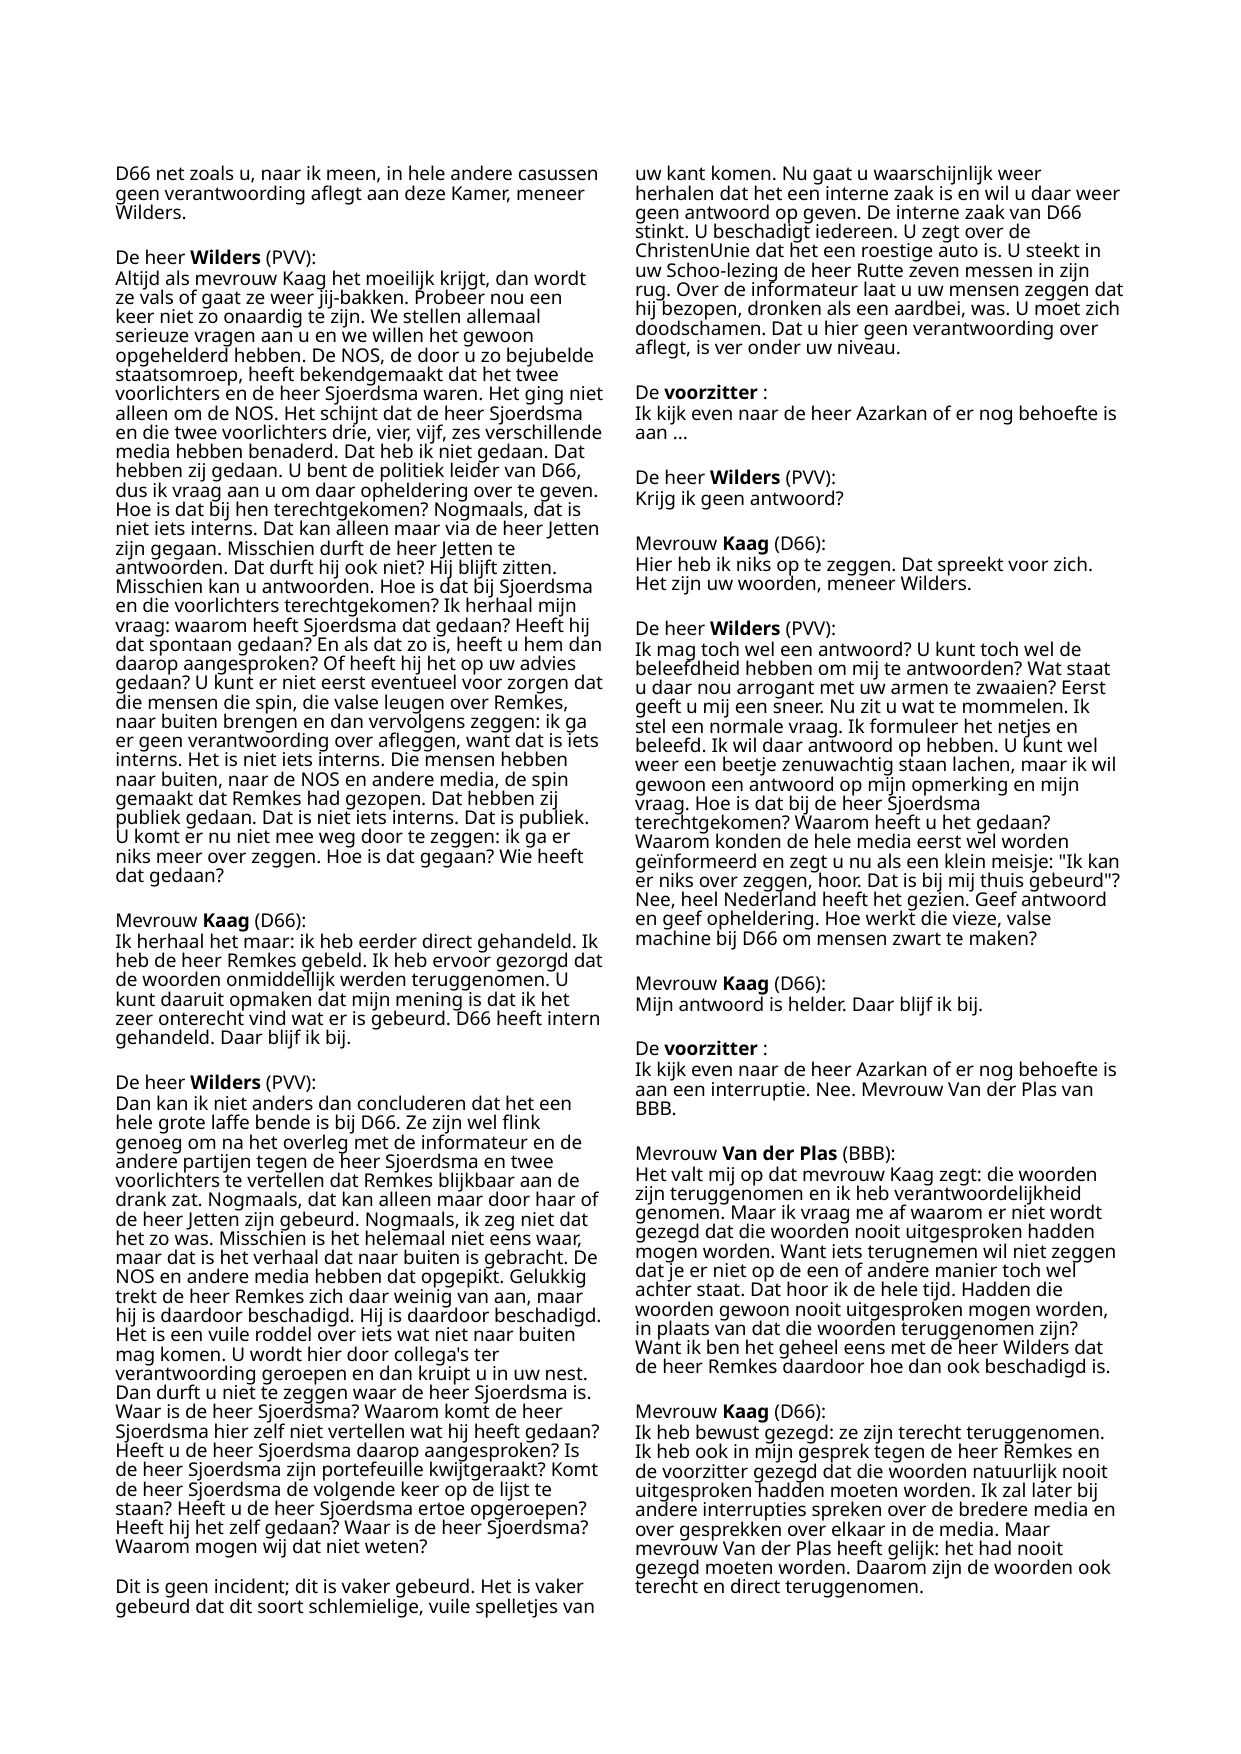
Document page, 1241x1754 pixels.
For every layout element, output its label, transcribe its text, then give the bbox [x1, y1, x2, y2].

text Het valt mij op dat mevrouw Kaag zegt: die woorden zijn teruggenomen en ik heb verantwoordelijkheid genomen. Maar ik vraag me af waarom er niet wordt gezegd dat die woorden nooit uitgesproken hadden mogen worden. Want iets terugnemen wil niet zeggen dat je er niet op de een of andere manier toch wel achter staat. Dat hoor ik de hele tijd. Hadden die woorden gewoon nooit uitgesproken mogen worden, in plaats van dat die woorden teruggenomen zijn? Want ik ben het geheel eens met de heer Wilders dat de heer Remkes daardoor hoe dan ook beschadigd is. [635, 1166, 1125, 1378]
text Ik heb bewust gezegd: ze zijn terecht teruggenomen. Ik heb ook in mijn gesprek tegen de heer Remkes en de voorzitter gezegd dat die woorden natuurlijk nooit uitgesproken hadden moeten worden. Ik zal later bij andere interrupties spreken over de bredere media en over gesprekken over elkaar in de media. Maar mevrouw Van der Plas heeft gelijk: het had nooit gezegd moeten worden. Daarom zijn de woorden ook terecht en direct teruggenomen. [635, 1424, 1125, 1598]
text De heer Wilders (PVV): [115, 244, 605, 270]
text Ik mag toch wel een antwoord? U kunt toch wel de beleefdheid hebben om mij te antwoorden? Wat staat u daar nou arrogant met uw armen te zwaaien? Eerst geeft u mij een sneer. Nu zit u wat te mommelen. Ik stel een normale vraag. Ik formuleer het netjes en beleefd. Ik wil daar antwoord op hebben. U kunt wel weer een beetje zenuwachtig staan lachen, maar ik wil gewoon een antwoord op mijn opmerking en mijn vraag. Hoe is dat bij de heer Sjoerdsma terechtgekomen? Waarom heeft u het gedaan? Waarom konden de hele media eerst wel worden geïnformeerd en zegt u nu als een klein meisje: "Ik kan er niks over zeggen, hoor. Dat is bij mij thuis gebeurd"? Nee, heel Nederland heeft het gezien. Geef antwoord en geef opheldering. Hoe werkt die vieze, valse machine bij D66 om mensen zwart te maken? [635, 641, 1125, 949]
text Dit is geen incident; dit is vaker gebeurd. Het is vaker gebeurd dat dit soort schlemielige, vuile spelletjes van [115, 1578, 605, 1617]
text Mevrouw Kaag (D66): [115, 907, 605, 933]
text Altijd als mevrouw Kaag het moeilijk krijgt, dan wordt ze vals of gaat ze weer jij-bakken. Probeer nou een keer niet zo onaardig te zijn. We stellen allemaal serieuze vragen aan u en we willen het gewoon opgehelderd hebben. De NOS, de door u zo bejubelde staatsomroep, heeft bekendgemaakt dat het twee voorlichters en de heer Sjoerdsma waren. Het ging niet alleen om de NOS. Het schijnt dat de heer Sjoerdsma en die twee voorlichters drie, vier, vijf, zes verschillende media hebben benaderd. Dat heb ik niet gedaan. Dat hebben zij gedaan. U bent de politiek leider van D66, dus ik vraag aan u om daar opheldering over te geven. Hoe is dat bij hen terechtgekomen? Nogmaals, dat is niet iets interns. Dat kan alleen maar via de heer Jetten zijn gegaan. Misschien durft de heer Jetten te antwoorden. Dat durft hij ook niet? Hij blijft zitten. Misschien kan u antwoorden. Hoe is dat bij Sjoerdsma en die voorlichters terechtgekomen? Ik herhaal mijn vraag: waarom heeft Sjoerdsma dat gedaan? Heeft hij dat spontaan gedaan? En als dat zo is, heeft u hem dan daarop aangesproken? Of heeft hij het op uw advies gedaan? U kunt er niet eerst eventueel voor zorgen dat die mensen die spin, die valse leugen over Remkes, naar buiten brengen en dan vervolgens zeggen: ik ga er geen verantwoording over afleggen, want dat is iets interns. Het is niet iets interns. Die mensen hebben naar buiten, naar de NOS en andere media, de spin gemaakt dat Remkes had gezopen. Dat hebben zij publiek gedaan. Dat is niet iets interns. Dat is publiek. U komt er nu niet mee weg door te zeggen: ik ga er niks meer over zeggen. Hoe is dat gegaan? Wie heeft dat gedaan? [115, 270, 605, 886]
text Hier heb ik niks op te zeggen. Dat spreekt voor zich. Het zijn uw woorden, meneer Wilders. [635, 556, 1125, 594]
text Mevrouw Kaag (D66): [635, 970, 1125, 996]
text Ik kijk even naar de heer Azarkan of er nog behoefte is aan ... [635, 404, 1125, 443]
text D66 net zoals u, naar ik meen, in hele andere casussen geen verantwoording aflegt aan deze Kamer, meneer Wilders. [115, 165, 605, 223]
text uw kant komen. Nu gaat u waarschijnlijk weer herhalen dat het een interne zaak is en wil u daar weer geen antwoord op geven. De interne zaak van D66 stinkt. U beschadigt iedereen. U zegt over de ChristenUnie dat het een roestige auto is. U steekt in uw Schoo-lezing de heer Rutte zeven messen in zijn rug. Over de informateur laat u uw mensen zeggen dat hij bezopen, dronken als een aardbei, was. U moet zich doodschamen. Dat u hier geen verantwoording over aflegt, is ver onder uw niveau. [635, 165, 1125, 358]
text De voorzitter : [635, 379, 1125, 404]
text Krijg ik geen antwoord? [635, 490, 1125, 509]
text De heer Wilders (PVV): [115, 1069, 605, 1095]
text Mevrouw Kaag (D66): [635, 1398, 1125, 1424]
text Mevrouw Kaag (D66): [635, 530, 1125, 556]
text De heer Wilders (PVV): [635, 615, 1125, 641]
text Mevrouw Van der Plas (BBB): [635, 1140, 1125, 1166]
text Mijn antwoord is helder. Daar blijf ik bij. [635, 996, 1125, 1015]
text De voorzitter : [635, 1036, 1125, 1061]
text Dan kan ik niet anders dan concluderen dat het een hele grote laffe bende is bij D66. Ze zijn wel flink genoeg om na het overleg met de informateur en de andere partijen tegen de heer Sjoerdsma en twee voorlichters te vertellen dat Remkes blijkbaar aan de drank zat. Nogmaals, dat kan alleen maar door haar of de heer Jetten zijn gebeurd. Nogmaals, ik zeg niet dat het zo was. Misschien is het helemaal niet eens waar, maar dat is het verhaal dat naar buiten is gebracht. De NOS en andere media hebben dat opgepikt. Gelukkig trekt de heer Remkes zich daar weinig van aan, maar hij is daardoor beschadigd. Hij is daardoor beschadigd. Het is een vuile roddel over iets wat niet naar buiten mag komen. U wordt hier door collega's ter verantwoording geroepen en dan kruipt u in uw nest. Dan durft u niet te zeggen waar de heer Sjoerdsma is. Waar is de heer Sjoerdsma? Waarom komt de heer Sjoerdsma hier zelf niet vertellen wat hij heeft gedaan? Heeft u de heer Sjoerdsma daarop aangesproken? Is de heer Sjoerdsma zijn portefeuille kwijtgeraakt? Komt de heer Sjoerdsma de volgende keer op de lijst te staan? Heeft u de heer Sjoerdsma ertoe opgeroepen? Heeft hij het zelf gedaan? Waar is de heer Sjoerdsma? Waarom mogen wij dat niet weten? [115, 1095, 605, 1558]
text Ik herhaal het maar: ik heb eerder direct gehandeld. Ik heb de heer Remkes gebeld. Ik heb ervoor gezorgd dat de woorden onmiddellijk werden teruggenomen. U kunt daaruit opmaken dat mijn mening is dat ik het zeer onterecht vind wat er is gebeurd. D66 heeft intern gehandeld. Daar blijf ik bij. [115, 933, 605, 1048]
text Ik kijk even naar de heer Azarkan of er nog behoefte is aan een interruptie. Nee. Mevrouw Van der Plas van BBB. [635, 1061, 1125, 1119]
text De heer Wilders (PVV): [635, 464, 1125, 490]
